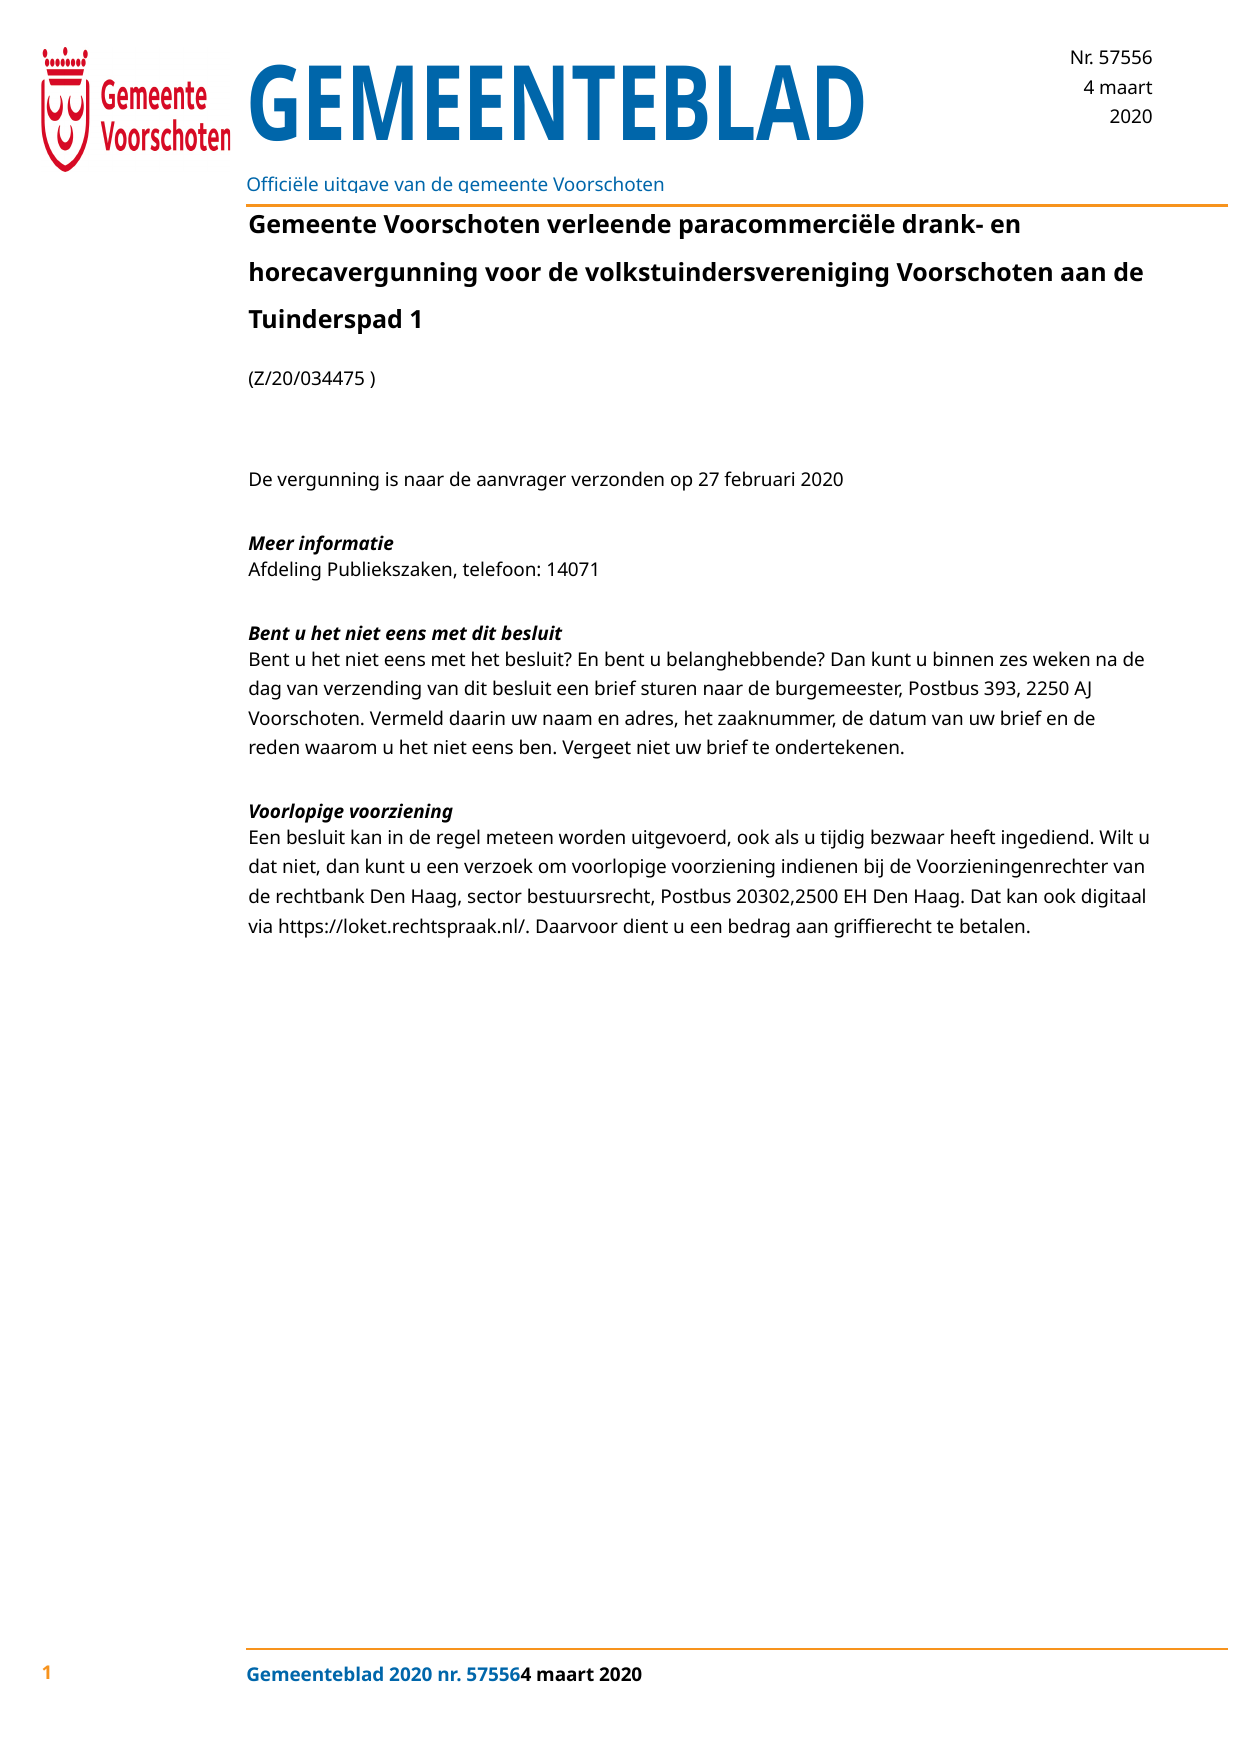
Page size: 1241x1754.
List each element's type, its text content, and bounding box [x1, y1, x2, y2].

text Een besluit kan in de regel meteen worden uitgevoerd, ook als u tijdig bezwaar heeft ingediend. Wilt u dat niet, dan kunt u een verzoek om voorlopige voorziening indienen bij de Voorzieningenrechter van de rechtbank Den Haag, sector bestuursrecht, Postbus 20302,2500 EH Den Haag. Dat kan ook digitaal via https://loket.rechtspraak.nl/. Daarvoor dient u een bedrag aan griffierecht te betalen. [248, 824, 1152, 939]
text Bent u het niet eens met het besluit? En bent u belanghebbende? Dan kunt u binnen zes weken na de dag van verzending van dit besluit een brief sturen naar de burgemeester, Postbus 393, 2250 AJ Voorschoten. Vermeld daarin uw naam en adres, het zaaknummer, de datum van uw brief en de reden waarom u het niet eens ben. Vergeet niet uw brief te ondertekenen. [248, 646, 1152, 760]
text Bent u het niet eens met dit besluit [248, 620, 1152, 646]
text Afdeling Publiekszaken, telefoon: 14071 [248, 556, 1152, 582]
text Voorlopige voorziening [248, 798, 1152, 824]
picture [41, 47, 231, 172]
text De vergunning is naar de aanvrager verzonden op 27 februari 2020 [248, 466, 1152, 492]
text (Z/20/034475 ) [248, 366, 1152, 391]
text Meer informatie [248, 530, 1152, 556]
text Gemeente Voorschoten verleende paracommerciële drank- en horecavergunning voor de volkstuindersvereniging Voorschoten aan de Tuinderspad 1 [248, 207, 1152, 336]
